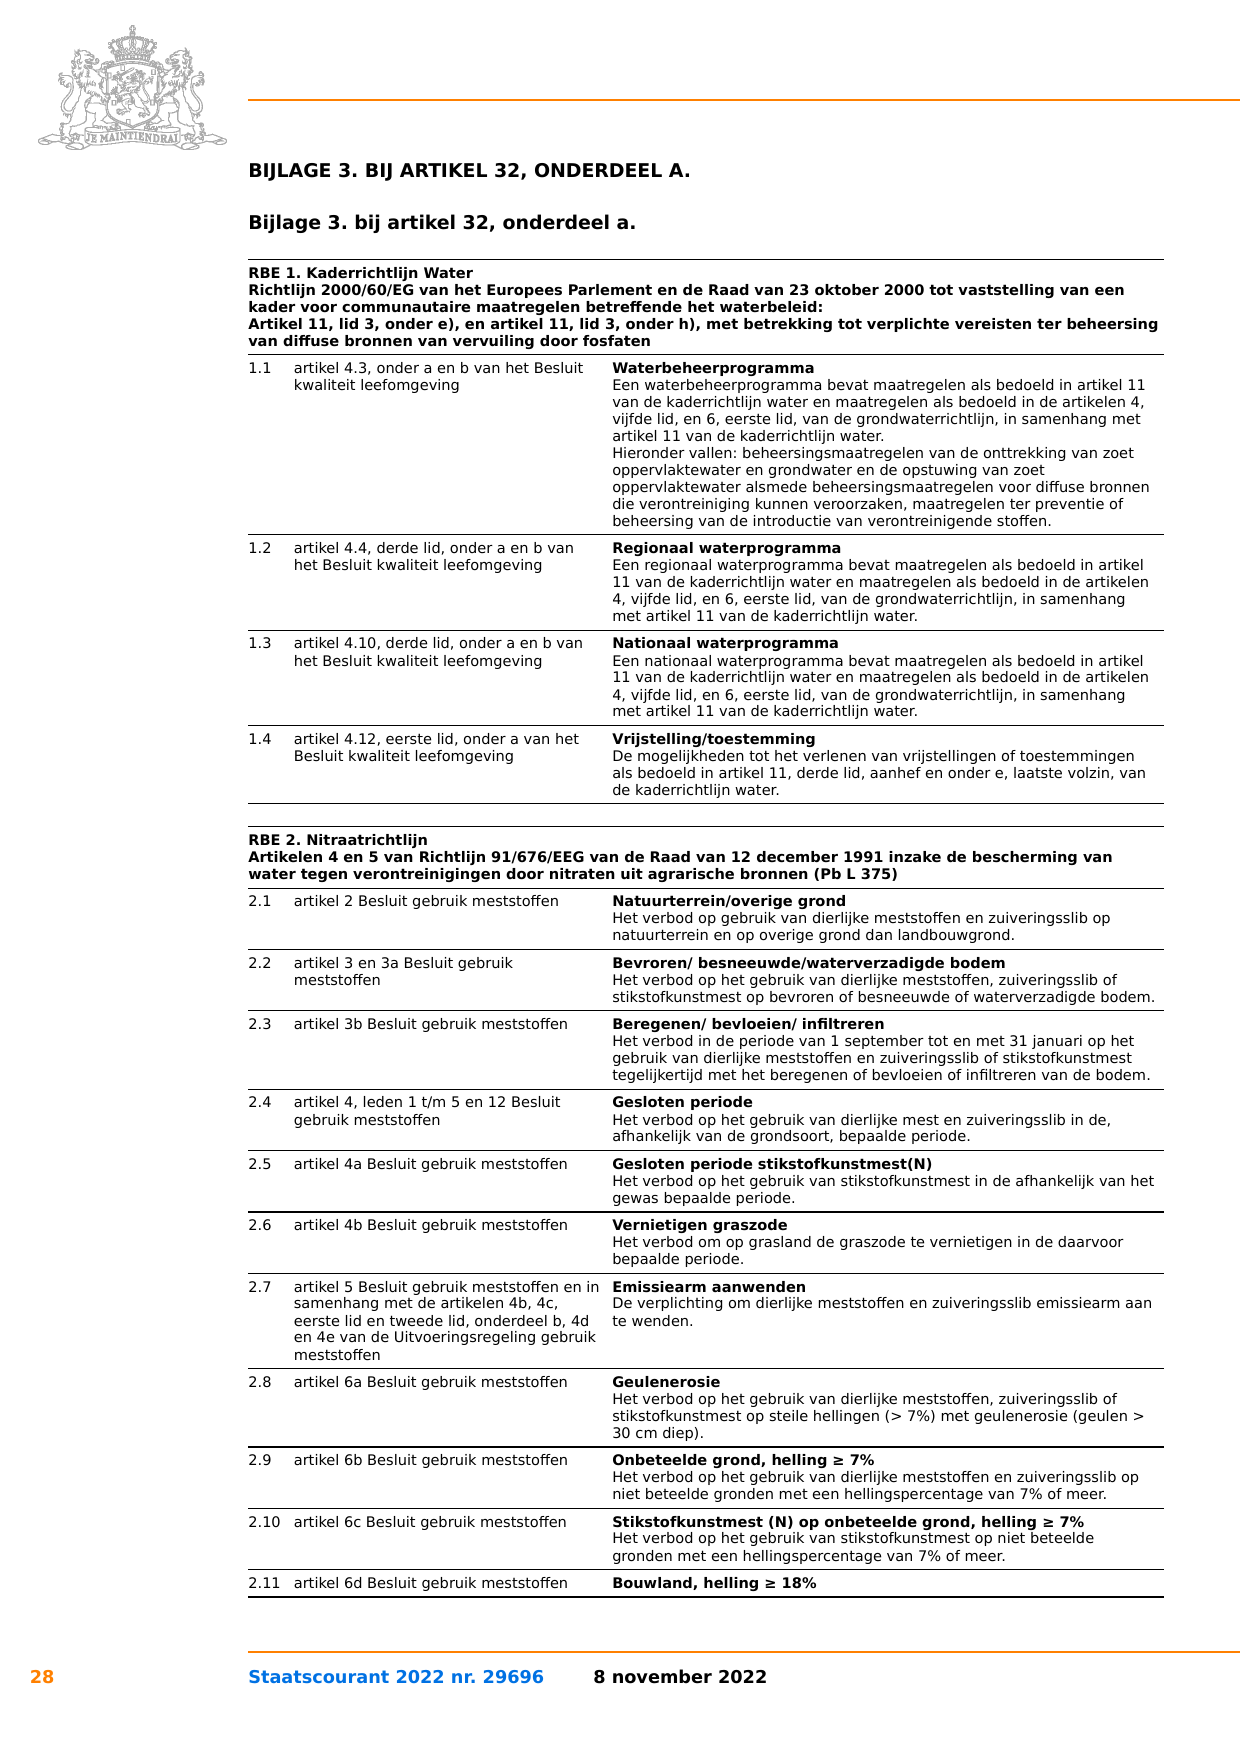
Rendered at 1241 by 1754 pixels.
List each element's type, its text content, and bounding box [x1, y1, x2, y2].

table_cell Emissiearm aanwenden De verplichting om dierlijke meststoffen en zuiveringsslib emissiearm aan te wenden. [606, 1274, 1163, 1368]
table_cell Bouwland, helling ≥ 18% [606, 1570, 1163, 1596]
subtitle Bijlage 3. bij artikel 32, onderdeel a. [248, 212, 1163, 234]
table_cell 1.1 [248, 355, 288, 534]
table_cell 1.2 [248, 535, 288, 630]
table_cell 1.3 [248, 631, 288, 725]
table_cell Vernietigen graszode Het verbod om op grasland de graszode te vernietigen in de daarvoor bepaalde periode. [606, 1213, 1163, 1273]
table_cell Vrijstelling/toestemming De mogelijkheden tot het verlenen van vrijstellingen of toestemmingen als bedoeld in artikel 11, derde lid, aanhef en onder e, laatste volzin, van de kaderrichtlijn water. [606, 726, 1163, 803]
table_cell 2.5 [248, 1151, 288, 1211]
subtitle BIJLAGE 3. BIJ ARTIKEL 32, ONDERDEEL A. [248, 160, 1163, 182]
table_header RBE 2. Nitraatrichtlijn Artikelen 4 en 5 van Richtlijn 91/676/EEG van de Raad van 12 december 1991 inzake de bescherming van water tegen verontreinigingen door nitraten uit agrarische bronnen (Pb L 375) [248, 827, 1163, 888]
table_cell 2.7 [248, 1274, 288, 1368]
table_cell Waterbeheerprogramma Een waterbeheerprogramma bevat maatregelen als bedoeld in artikel 11 van de kaderrichtlijn water en maatregelen als bedoeld in de artikelen 4, vijfde lid, en 6, eerste lid, van de grondwaterrichtlijn, in samenhang met artikel 11 van de kaderrichtlijn water. Hieronder vallen: beheersingsmaatregelen van de onttrekking van zoet oppervlaktewater en grondwater en de opstuwing van zoet oppervlaktewater alsmede beheersingsmaatregelen voor diffuse bronnen die verontreiniging kunnen veroorzaken, maatregelen ter preventie of beheersing van de introductie van verontreinigende stoffen. [606, 355, 1163, 534]
table_cell Beregenen/ bevloeien/ infiltreren Het verbod in de periode van 1 september tot en met 31 januari op het gebruik van dierlijke meststoffen en zuiveringsslib of stikstofkunstmest tegelijkertijd met het beregenen of bevloeien of infiltreren van de bodem. [606, 1011, 1163, 1089]
table_cell artikel 6c Besluit gebruik meststoffen [288, 1509, 606, 1569]
table_cell Stikstofkunstmest (N) op onbeteelde grond, helling ≥ 7% Het verbod op het gebruik van stikstofkunstmest op niet beteelde gronden met een hellingspercentage van 7% of meer. [606, 1509, 1163, 1569]
table_header RBE 1. Kaderrichtlijn Water Richtlijn 2000/60/EG van het Europees Parlement en de Raad van 23 oktober 2000 tot vaststelling van een kader voor communautaire maatregelen betreffende het waterbeleid: Artikel 11, lid 3, onder e), en artikel 11, lid 3, onder h), met betrekking tot verplichte vereisten ter beheersing van diffuse bronnen van vervuiling door fosfaten [248, 260, 1163, 354]
table_cell Gesloten periode Het verbod op het gebruik van dierlijke mest en zuiveringsslib in de, afhankelijk van de grondsoort, bepaalde periode. [606, 1090, 1163, 1150]
table_cell 2.6 [248, 1213, 288, 1273]
table_cell Nationaal waterprogramma Een nationaal waterprogramma bevat maatregelen als bedoeld in artikel 11 van de kaderrichtlijn water en maatregelen als bedoeld in de artikelen 4, vijfde lid, en 6, eerste lid, van de grondwaterrichtlijn, in samenhang met artikel 11 van de kaderrichtlijn water. [606, 631, 1163, 725]
table_cell 2.4 [248, 1090, 288, 1150]
table_cell artikel 6b Besluit gebruik meststoffen [288, 1448, 606, 1508]
table_cell artikel 4.12, eerste lid, onder a van het Besluit kwaliteit leefomgeving [288, 726, 606, 803]
table_cell artikel 4.3, onder a en b van het Besluit kwaliteit leefomgeving [288, 355, 606, 534]
table_cell Regionaal waterprogramma Een regionaal waterprogramma bevat maatregelen als bedoeld in artikel 11 van de kaderrichtlijn water en maatregelen als bedoeld in de artikelen 4, vijfde lid, en 6, eerste lid, van de grondwaterrichtlijn, in samenhang met artikel 11 van de kaderrichtlijn water. [606, 535, 1163, 630]
table_cell artikel 6d Besluit gebruik meststoffen [288, 1570, 606, 1596]
table_cell Geulenerosie Het verbod op het gebruik van dierlijke meststoffen, zuiveringsslib of stikstofkunstmest op steile hellingen (> 7%) met geulenerosie (geulen > 30 cm diep). [606, 1369, 1163, 1446]
table_cell artikel 4, leden 1 t/m 5 en 12 Besluit gebruik meststoffen [288, 1090, 606, 1150]
table_cell artikel 3 en 3a Besluit gebruik meststoffen [288, 950, 606, 1010]
table_cell 2.3 [248, 1011, 288, 1089]
table_cell 1.4 [248, 726, 288, 803]
table_cell artikel 4.10, derde lid, onder a en b van het Besluit kwaliteit leefomgeving [288, 631, 606, 725]
picture [38, 25, 227, 150]
table_cell artikel 2 Besluit gebruik meststoffen [288, 889, 606, 949]
table_cell artikel 6a Besluit gebruik meststoffen [288, 1369, 606, 1446]
table_cell 2.2 [248, 950, 288, 1010]
table_cell 2.8 [248, 1369, 288, 1446]
table_cell artikel 4b Besluit gebruik meststoffen [288, 1213, 606, 1273]
table_cell artikel 4.4, derde lid, onder a en b van het Besluit kwaliteit leefomgeving [288, 535, 606, 630]
table_cell Onbeteelde grond, helling ≥ 7% Het verbod op het gebruik van dierlijke meststoffen en zuiveringsslib op niet beteelde gronden met een hellingspercentage van 7% of meer. [606, 1448, 1163, 1508]
table_cell Natuurterrein/overige grond Het verbod op gebruik van dierlijke meststoffen en zuiveringsslib op natuurterrein en op overige grond dan landbouwgrond. [606, 889, 1163, 949]
table_cell Bevroren/ besneeuwde/waterverzadigde bodem Het verbod op het gebruik van dierlijke meststoffen, zuiveringsslib of stikstofkunstmest op bevroren of besneeuwde of waterverzadigde bodem. [606, 950, 1163, 1010]
table_cell artikel 5 Besluit gebruik meststoffen en in samenhang met de artikelen 4b, 4c, eerste lid en tweede lid, onderdeel b, 4d en 4e van de Uitvoeringsregeling gebruik meststoffen [288, 1274, 606, 1368]
table_cell artikel 3b Besluit gebruik meststoffen [288, 1011, 606, 1089]
table_cell 2.11 [248, 1570, 288, 1596]
table_cell 2.1 [248, 889, 288, 949]
table_cell Gesloten periode stikstofkunstmest(N) Het verbod op het gebruik van stikstofkunstmest in de afhankelijk van het gewas bepaalde periode. [606, 1151, 1163, 1211]
table_cell artikel 4a Besluit gebruik meststoffen [288, 1151, 606, 1211]
table_cell 2.9 [248, 1448, 288, 1508]
table_cell 2.10 [248, 1509, 288, 1569]
